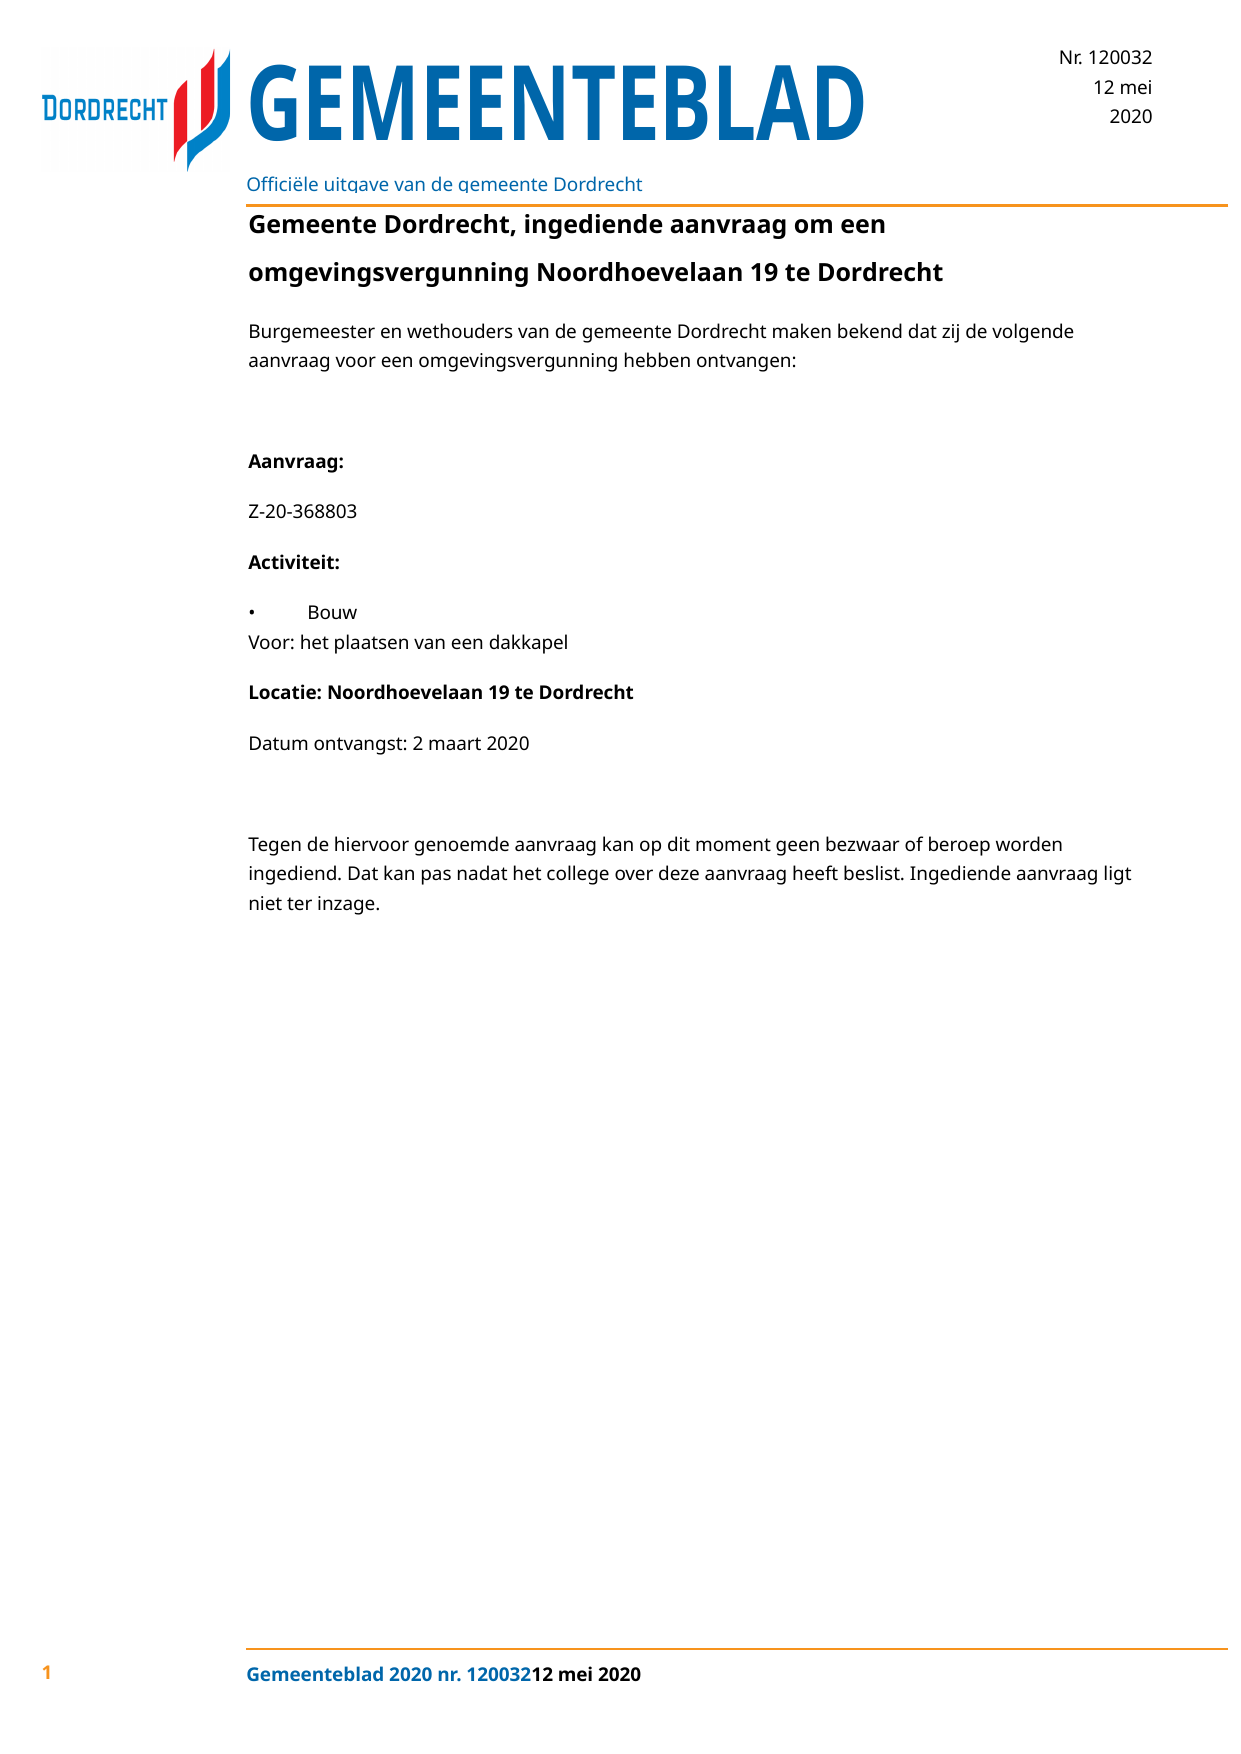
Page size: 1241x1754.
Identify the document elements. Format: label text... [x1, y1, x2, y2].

picture [41, 47, 231, 172]
text Voor: het plaatsen van een dakkapel [248, 629, 1152, 655]
text Gemeente Dordrecht, ingediende aanvraag om een omgevingsvergunning Noordhoevelaan 19 te Dordrecht [248, 207, 1152, 288]
text Tegen de hiervoor genoemde aanvraag kan op dit moment geen bezwaar of beroep worden ingediend. Dat kan pas nadat het college over deze aanvraag heeft beslist. Ingediende aanvraag ligt niet ter inzage. [248, 831, 1152, 916]
text Datum ontvangst: 2 maart 2020 [248, 730, 1152, 756]
list Bouw [248, 599, 1152, 625]
text Z-20-368803 [248, 499, 1152, 524]
text Activiteit: [248, 549, 1152, 575]
text Locatie: Noordhoevelaan 19 te Dordrecht [248, 679, 1152, 705]
text Burgemeester en wethouders van de gemeente Dordrecht maken bekend dat zij de volgende aanvraag voor een omgevingsvergunning hebben ontvangen: [248, 318, 1152, 373]
text Aanvraag: [248, 448, 1152, 474]
